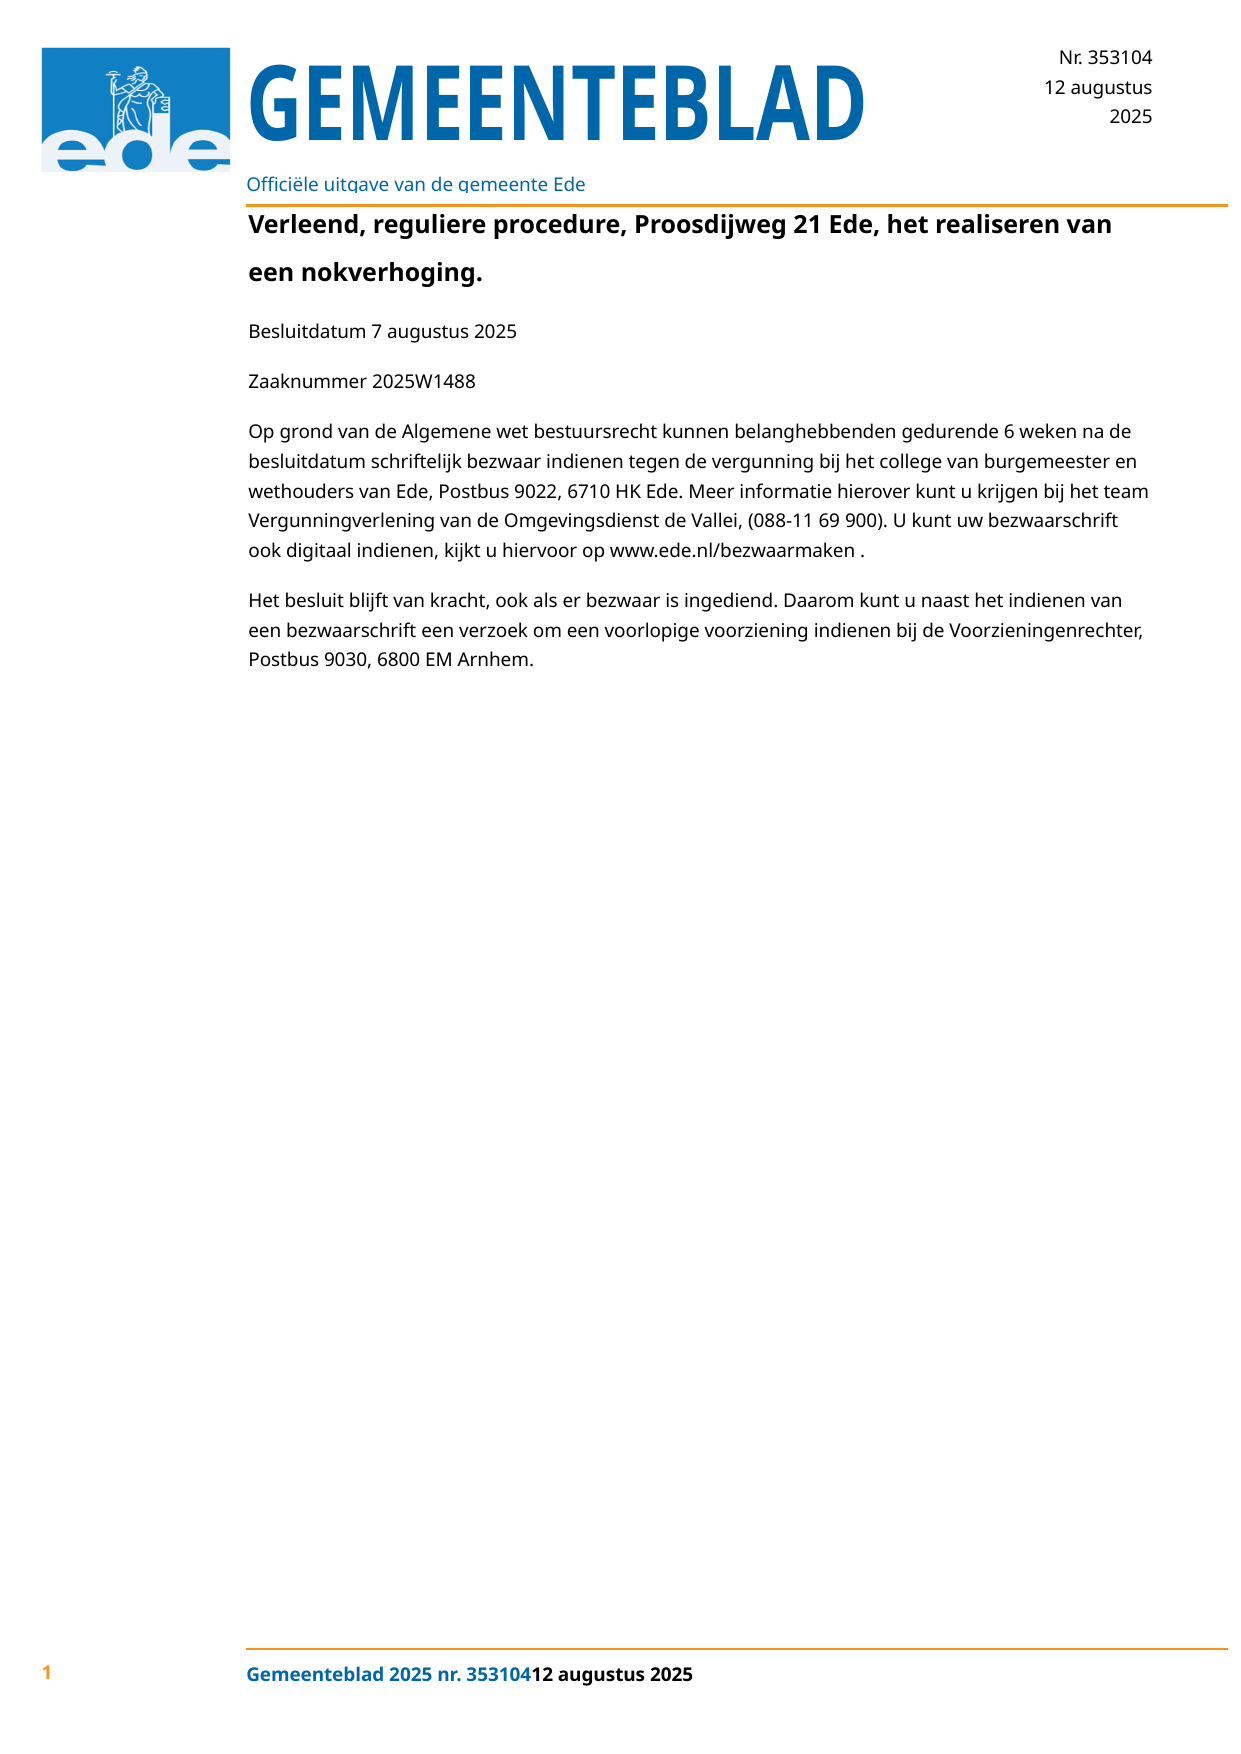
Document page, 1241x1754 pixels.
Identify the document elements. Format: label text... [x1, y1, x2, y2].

text Zaaknummer 2025W1488 [248, 368, 1152, 394]
text Op grond van de Algemene wet bestuursrecht kunnen belanghebbenden gedurende 6 weken na de besluitdatum schriftelijk bezwaar indienen tegen de vergunning bij het college van burgemeester en wethouders van Ede, Postbus 9022, 6710 HK Ede. Meer informatie hierover kunt u krijgen bij het team Vergunningverlening van de Omgevingsdienst de Vallei, (088-11 69 900). U kunt uw bezwaarschrift ook digitaal indienen, kijkt u hiervoor op www.ede.nl/bezwaarmaken . [248, 419, 1152, 563]
text Verleend, reguliere procedure, Proosdijweg 21 Ede, het realiseren van een nokverhoging. [248, 207, 1152, 288]
text Besluitdatum 7 augustus 2025 [248, 318, 1152, 344]
text Het besluit blijft van kracht, ook als er bezwaar is ingediend. Daarom kunt u naast het indienen van een bezwaarschrift een verzoek om een voorlopige voorziening indienen bij de Voorzieningenrechter, Postbus 9030, 6800 EM Arnhem. [248, 587, 1152, 672]
picture [41, 47, 231, 172]
